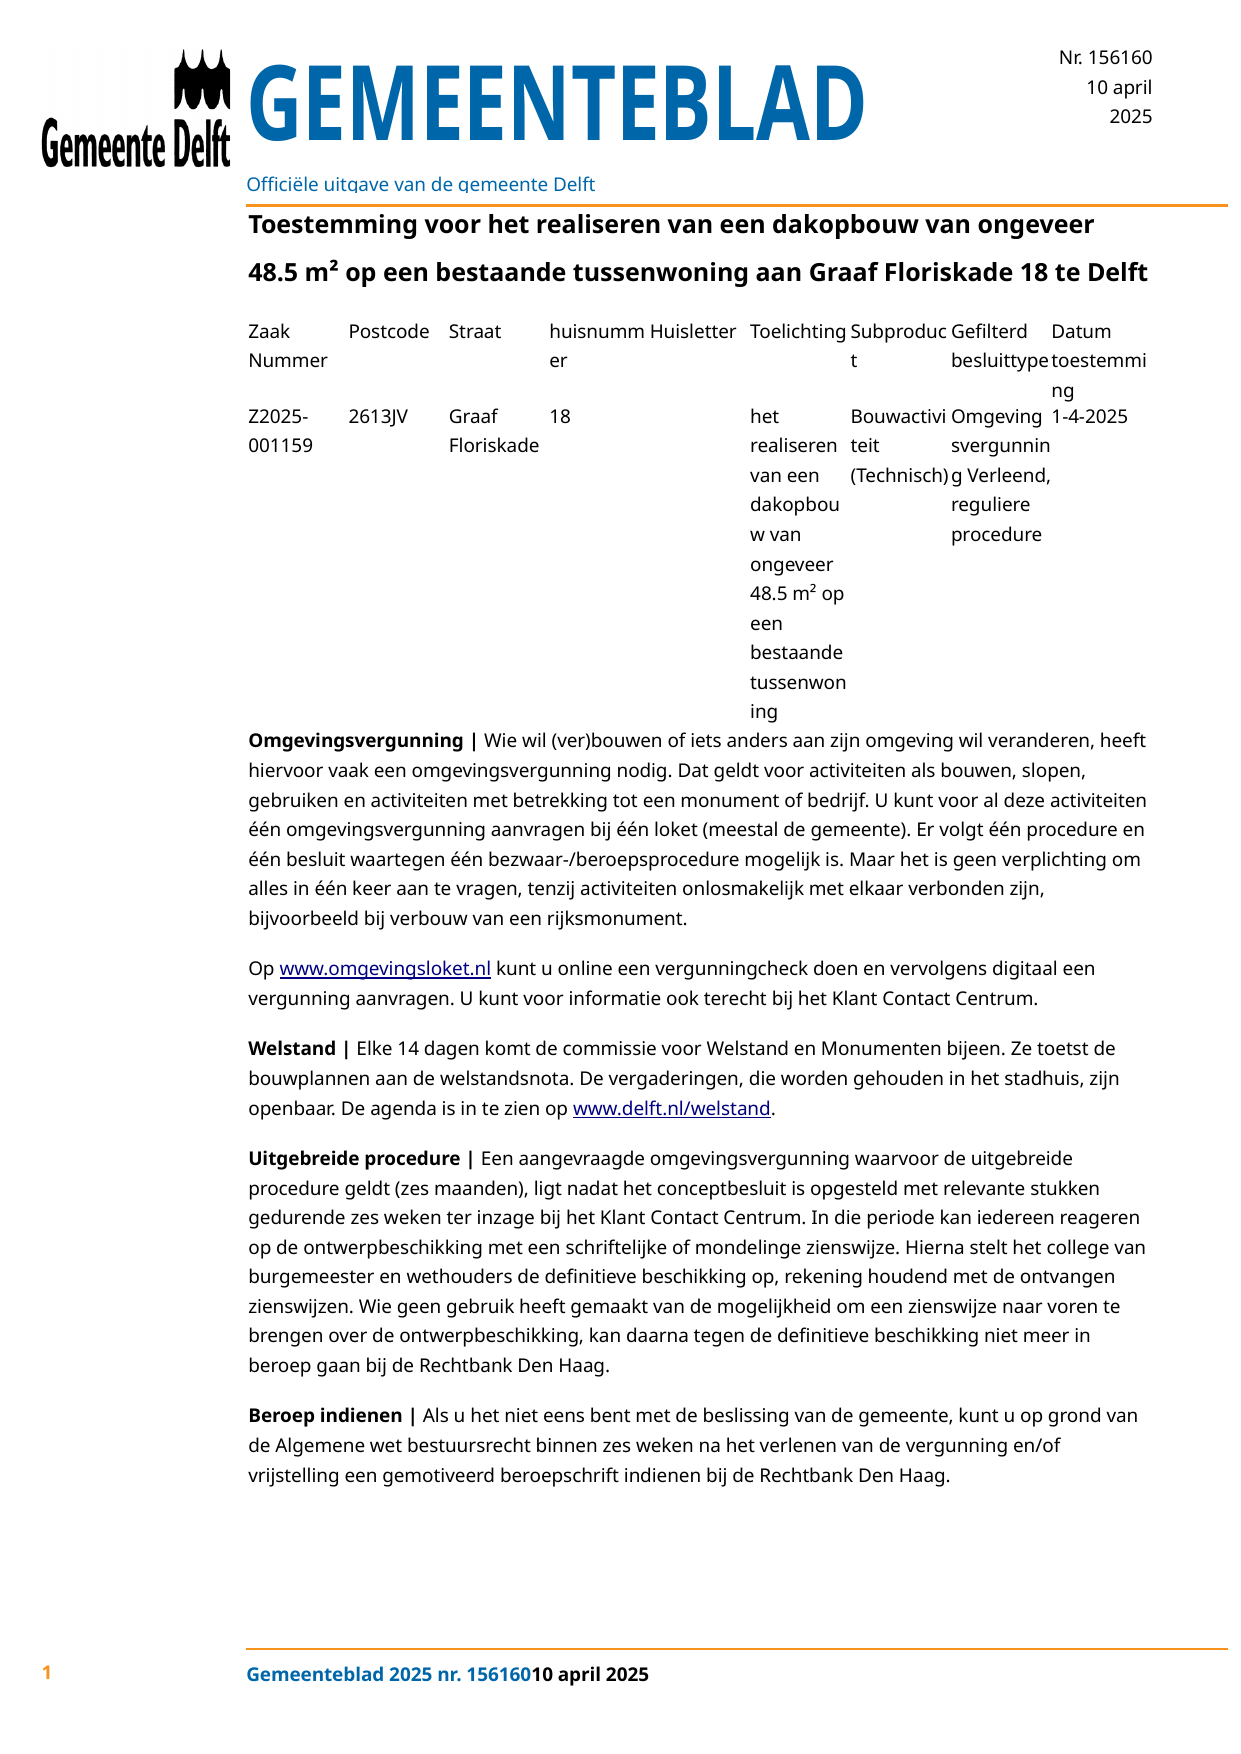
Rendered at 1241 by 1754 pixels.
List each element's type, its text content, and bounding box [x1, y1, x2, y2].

table_header Huisletter [650, 318, 750, 403]
table_cell het realiseren van een dakopbouw van ongeveer 48.5 m² op een bestaande tussenwoning [750, 403, 850, 724]
text Uitgebreide procedure | Een aangevraagde omgevingsvergunning waarvoor de uitgebreide procedure geldt (zes maanden), ligt nadat het conceptbesluit is opgesteld met relevante stukken gedurende zes weken ter inzage bij het Klant Contact Centrum. In die periode kan iedereen reageren op de ontwerpbeschikking met een schriftelijke of mondelinge zienswijze. Hierna stelt het college van burgemeester en wethouders de definitieve beschikking op, rekening houdend met de ontvangen zienswijzen. Wie geen gebruik heeft gemaakt van de mogelijkheid om een zienswijze naar voren te brengen over de ontwerpbeschikking, kan daarna tegen de definitieve beschikking niet meer in beroep gaan bij de Rechtbank Den Haag. [248, 1145, 1152, 1378]
table_cell Omgevingsvergunning Verleend, reguliere procedure [951, 403, 1051, 724]
table_cell 18 [549, 403, 649, 724]
table_cell Bouwactiviteit (Technisch) [850, 403, 951, 724]
table_cell 1-4-2025 [1051, 403, 1152, 724]
table_header huisnummer [549, 318, 649, 403]
picture [41, 47, 231, 172]
table_header Subproduct [850, 318, 951, 403]
text Beroep indienen | Als u het niet eens bent met de beslissing van de gemeente, kunt u op grond van de Algemene wet bestuursrecht binnen zes weken na het verlenen van de vergunning en/of vrijstelling een gemotiveerd beroepschrift indienen bij de Rechtbank Den Haag. [248, 1403, 1152, 1488]
text Op www.omgevingsloket.nl kunt u online een vergunningcheck doen en vervolgens digitaal een vergunning aanvragen. U kunt voor informatie ook terecht bij het Klant Contact Centrum. [248, 956, 1152, 1011]
text Toestemming voor het realiseren van een dakopbouw van ongeveer 48.5 m² op een bestaande tussenwoning aan Graaf Floriskade 18 te Delft [248, 207, 1152, 288]
table_header Postcode [348, 318, 449, 403]
text Welstand | Elke 14 dagen komt de commissie voor Welstand en Monumenten bijeen. Ze toetst de bouwplannen aan de welstandsnota. De vergaderingen, die worden gehouden in het stadhuis, zijn openbaar. De agenda is in te zien op www.delft.nl/welstand. [248, 1036, 1152, 1121]
table_cell Graaf Floriskade [449, 403, 549, 724]
table_cell Z2025-001159 [248, 403, 348, 724]
table_header Gefilterd besluittype [951, 318, 1051, 403]
table_header Straat [449, 318, 549, 403]
table_cell 2613JV [348, 403, 449, 724]
table_header Datum toestemming [1051, 318, 1152, 403]
table_header Zaak Nummer [248, 318, 348, 403]
text Omgevingsvergunning | Wie wil (ver)bouwen of iets anders aan zijn omgeving wil veranderen, heeft hiervoor vaak een omgevingsvergunning nodig. Dat geldt voor activiteiten als bouwen, slopen, gebruiken en activiteiten met betrekking tot een monument of bedrijf. U kunt voor al deze activiteiten één omgevingsvergunning aanvragen bij één loket (meestal de gemeente). Er volgt één procedure en één besluit waartegen één bezwaar-/beroepsprocedure mogelijk is. Maar het is geen verplichting om alles in één keer aan te vragen, tenzij activiteiten onlosmakelijk met elkaar verbonden zijn, bijvoorbeeld bij verbouw van een rijksmonument. [248, 728, 1152, 931]
table_header Toelichting [750, 318, 850, 403]
table_cell [650, 403, 750, 724]
